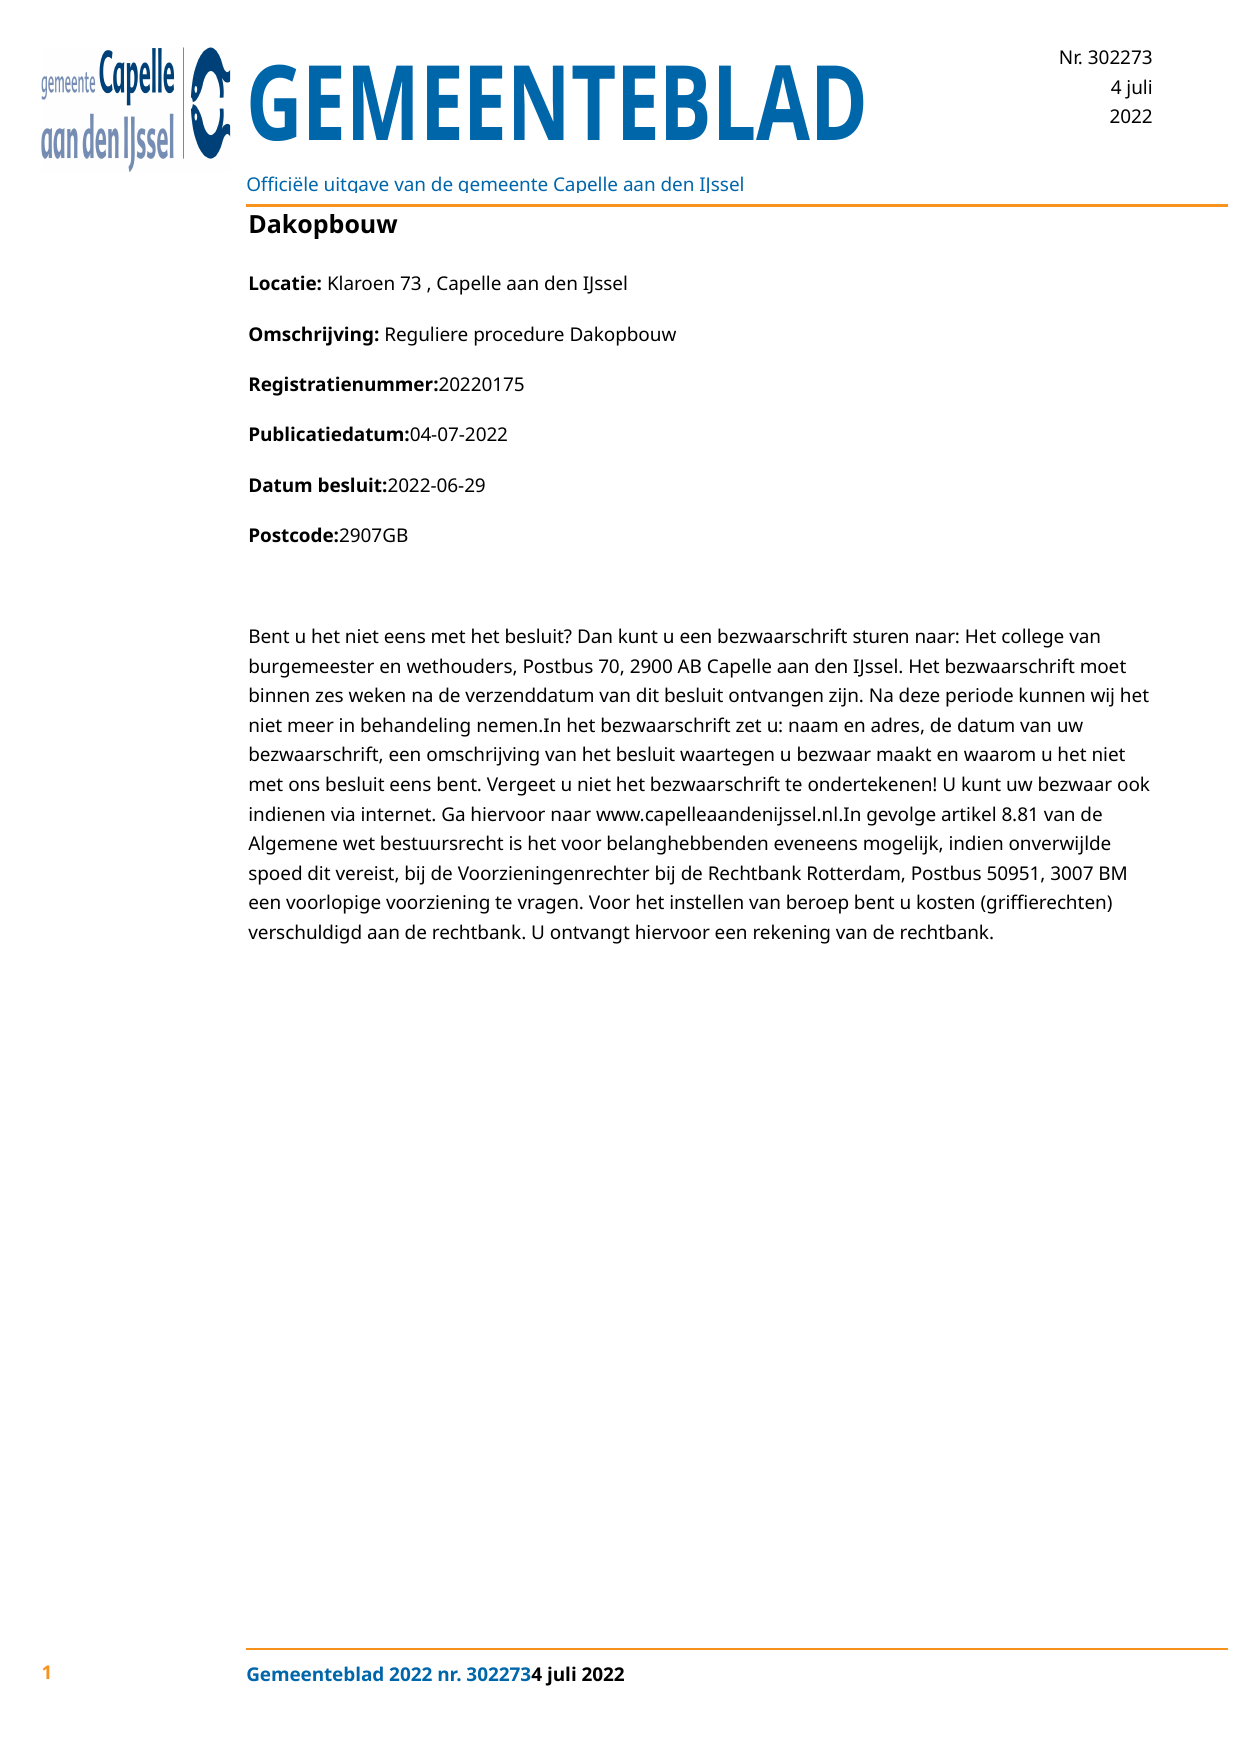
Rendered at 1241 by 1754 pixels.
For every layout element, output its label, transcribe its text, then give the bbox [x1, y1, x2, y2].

text Bent u het niet eens met het besluit? Dan kunt u een bezwaarschrift sturen naar: Het college van burgemeester en wethouders, Postbus 70, 2900 AB Capelle aan den IJssel. Het bezwaarschrift moet binnen zes weken na de verzenddatum van dit besluit ontvangen zijn. Na deze periode kunnen wij het niet meer in behandeling nemen.In het bezwaarschrift zet u: naam en adres, de datum van uw bezwaarschrift, een omschrijving van het besluit waartegen u bezwaar maakt en waarom u het niet met ons besluit eens bent. Vergeet u niet het bezwaarschrift te ondertekenen! U kunt uw bezwaar ook indienen via internet. Ga hiervoor naar www.capelleaandenijssel.nl.In gevolge artikel 8.81 van de Algemene wet bestuursrecht is het voor belanghebbenden eveneens mogelijk, indien onverwijlde spoed dit vereist, bij de Voorzieningenrechter bij de Rechtbank Rotterdam, Postbus 50951, 3007 BM een voorlopige voorziening te vragen. Voor het instellen van beroep bent u kosten (griffierechten) verschuldigd aan de rechtbank. U ontvangt hiervoor een rekening van de rechtbank. [248, 623, 1152, 945]
picture [41, 47, 231, 172]
text Registratienummer:20220175 [248, 371, 1152, 397]
text Locatie: Klaroen 73 , Capelle aan den IJssel [248, 270, 1152, 296]
text Datum besluit:2022-06-29 [248, 472, 1152, 498]
text Omschrijving: Reguliere procedure Dakopbouw [248, 321, 1152, 346]
text Postcode:2907GB [248, 522, 1152, 548]
text Publicatiedatum:04-07-2022 [248, 422, 1152, 447]
text Dakopbouw [248, 207, 1152, 241]
